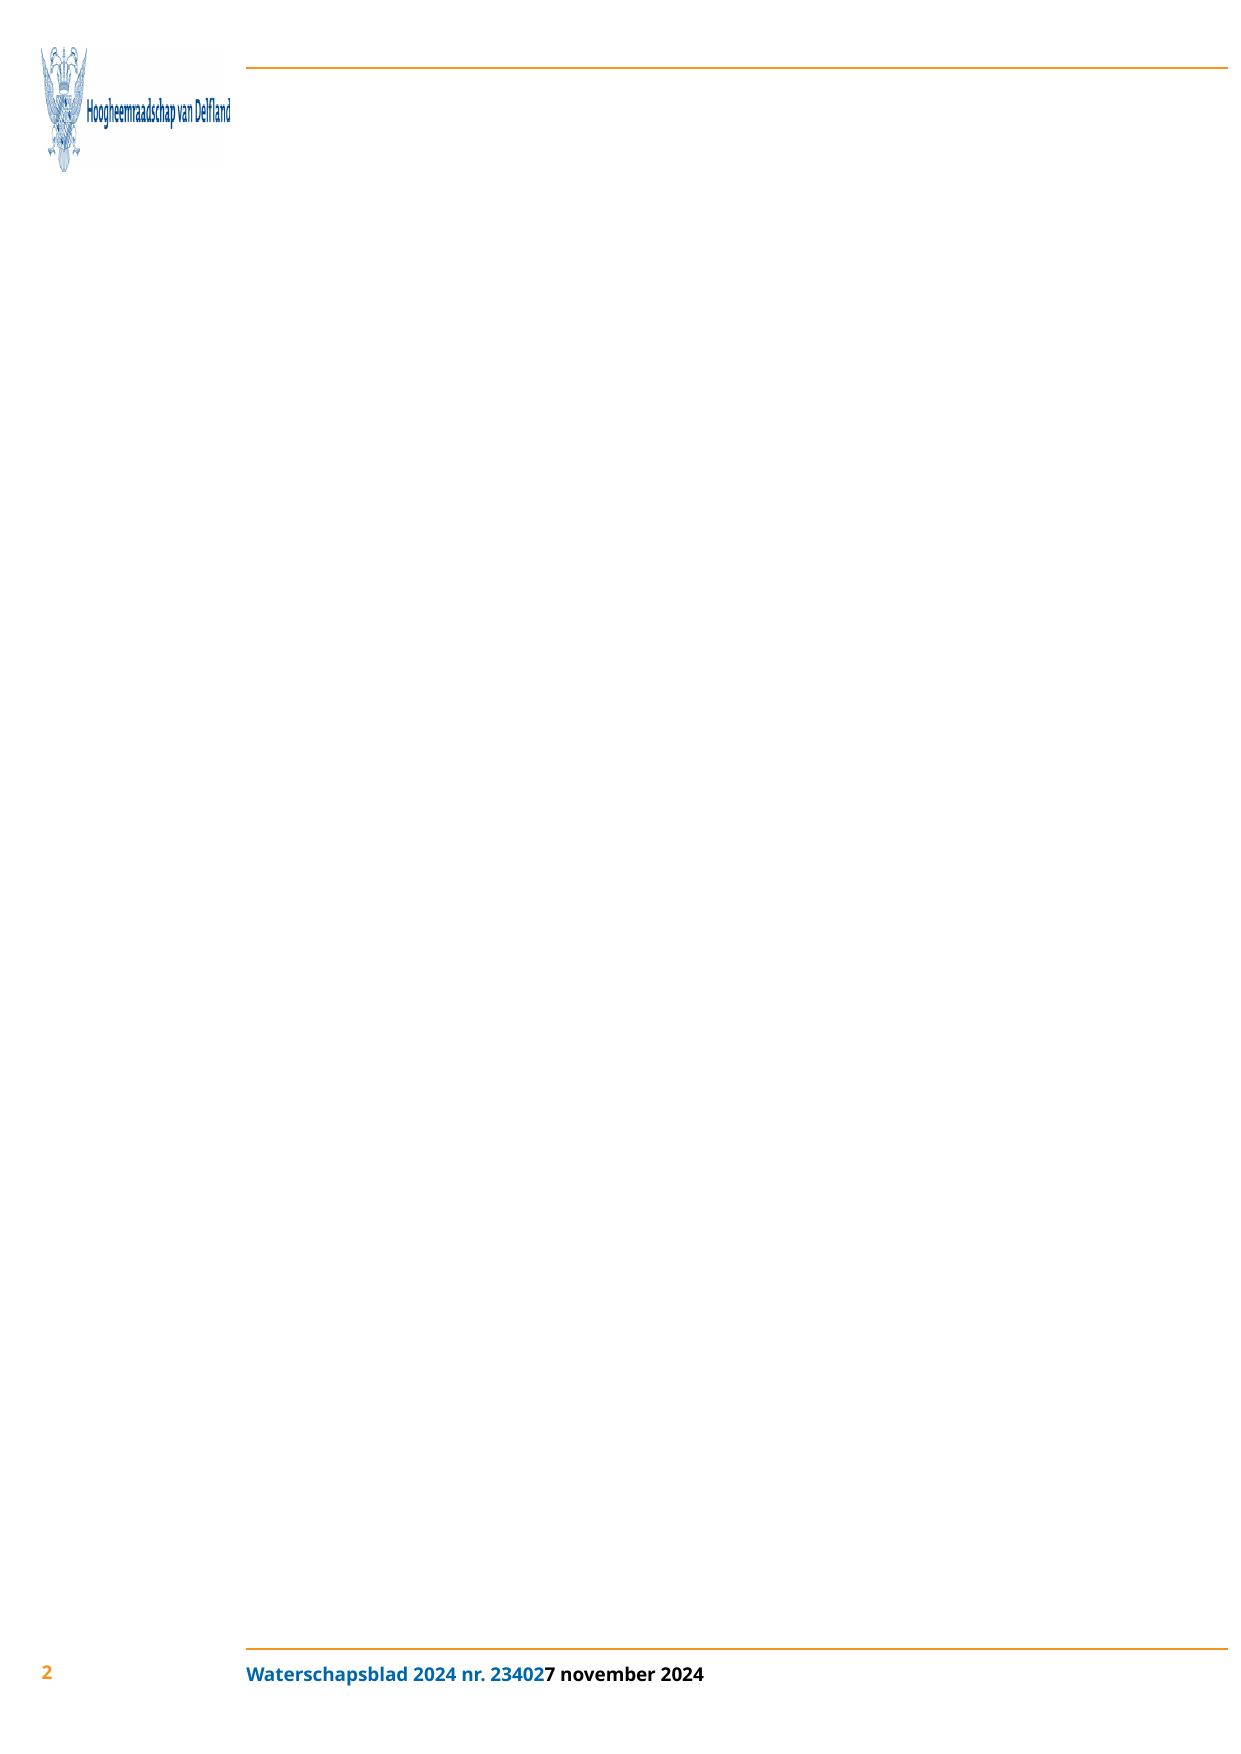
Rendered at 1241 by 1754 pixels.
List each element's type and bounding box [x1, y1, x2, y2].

picture [41, 47, 231, 172]
